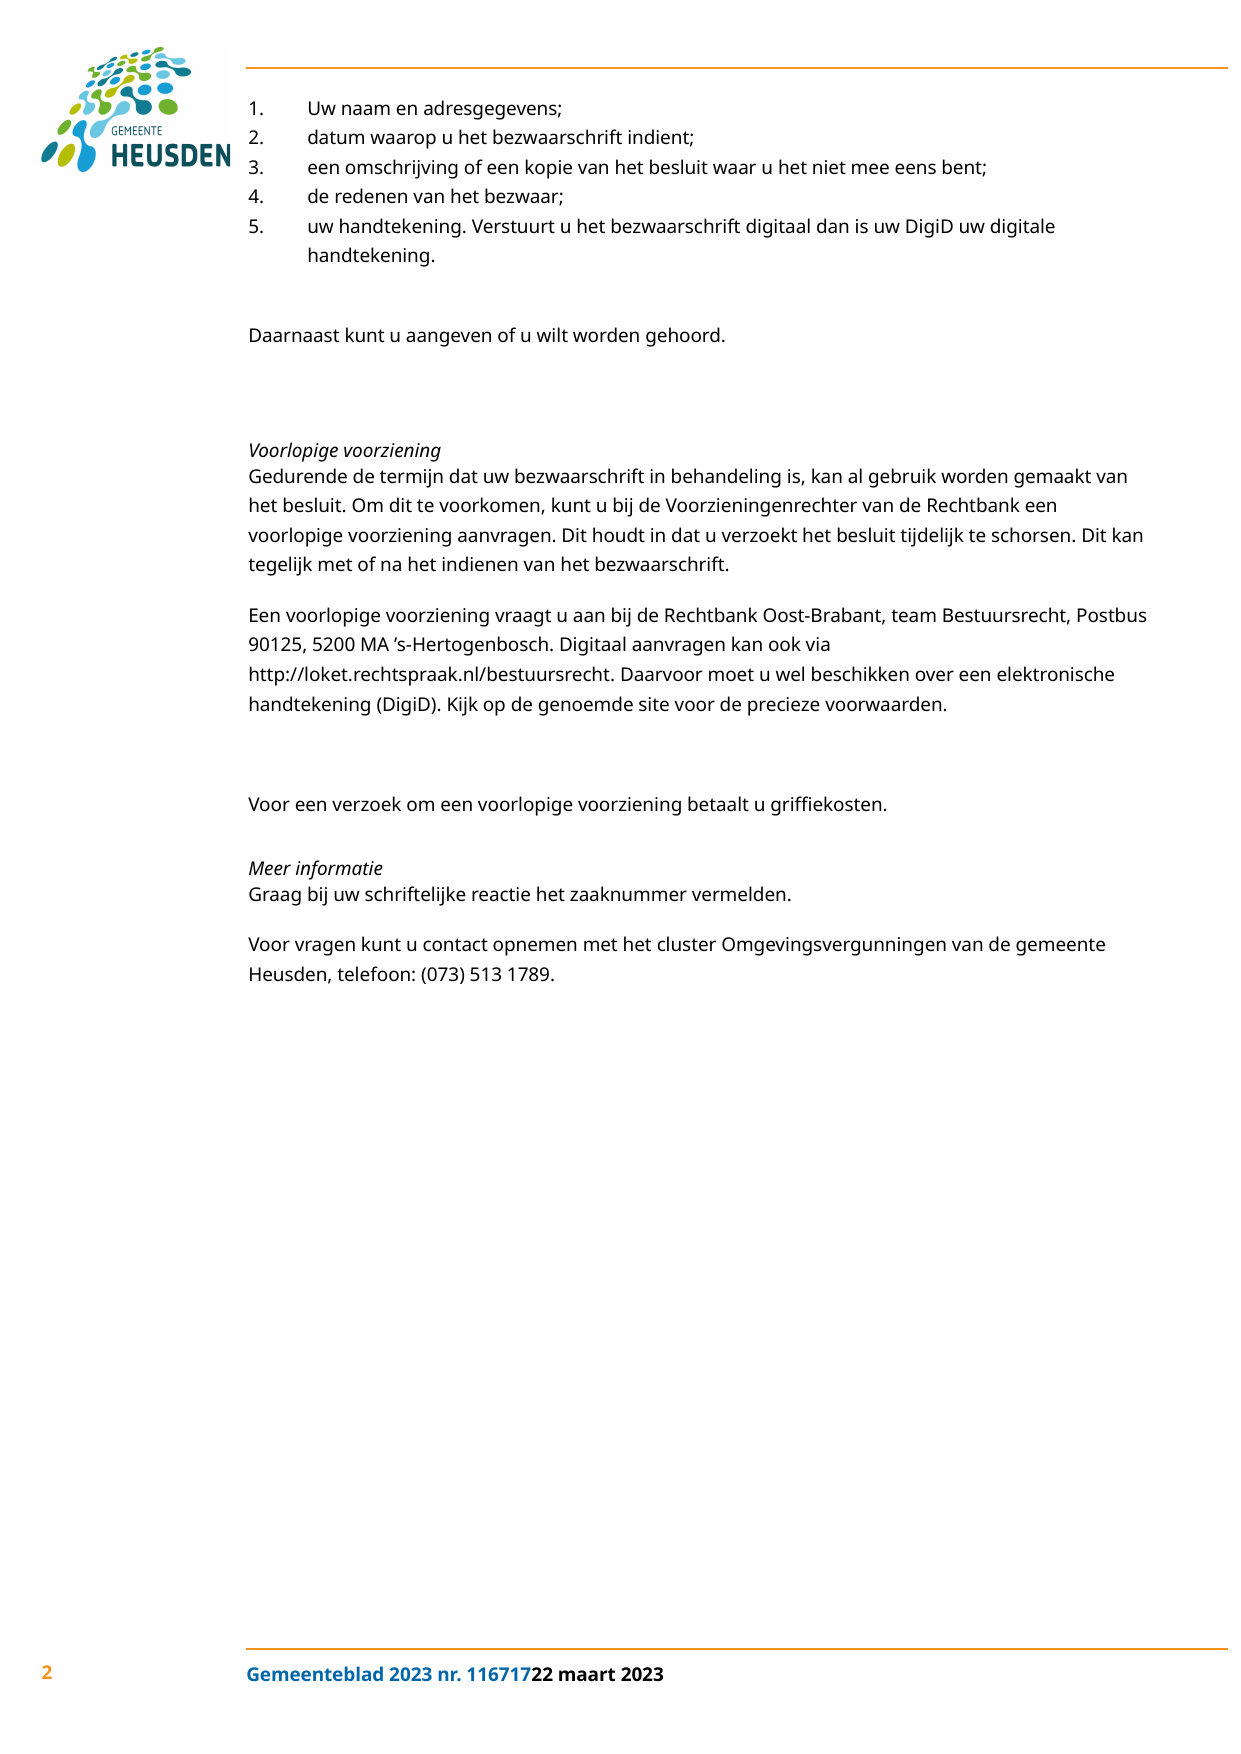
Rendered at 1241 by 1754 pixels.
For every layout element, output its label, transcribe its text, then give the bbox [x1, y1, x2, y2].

list de redenen van het bezwaar; [248, 183, 1152, 209]
picture [41, 47, 231, 172]
list een omschrijving of een kopie van het besluit waar u het niet mee eens bent; [248, 154, 1152, 180]
text Daarnaast kunt u aangeven of u wilt worden gehoord. [248, 323, 1152, 348]
list Uw naam en adresgegevens; [248, 95, 1152, 121]
text Een voorlopige voorziening vraagt u aan bij de Rechtbank Oost-Brabant, team Bestuursrecht, Postbus 90125, 5200 MA ’s-Hertogenbosch. Digitaal aanvragen kan ook via http://loket.rechtspraak.nl/bestuursrecht. Daarvoor moet u wel beschikken over een elektronische handtekening (DigiD). Kijk op de genoemde site voor de precieze voorwaarden. [248, 602, 1152, 716]
text Graag bij uw schriftelijke reactie het zaaknummer vermelden. [248, 881, 1152, 907]
list uw handtekening. Verstuurt u het bezwaarschrift digitaal dan is uw DigiD uw digitale handtekening. [248, 213, 1152, 268]
text Meer informatie [248, 856, 1152, 881]
text Gedurende de termijn dat uw bezwaarschrift in behandeling is, kan al gebruik worden gemaakt van het besluit. Om dit te voorkomen, kunt u bij de Voorzieningenrechter van de Rechtbank een voorlopige voorziening aanvragen. Dit houdt in dat u verzoekt het besluit tijdelijk te schorsen. Dit kan tegelijk met of na het indienen van het bezwaarschrift. [248, 463, 1152, 577]
list datum waarop u het bezwaarschrift indient; [248, 124, 1152, 150]
text Voor een verzoek om een voorlopige voorziening betaalt u griffiekosten. [248, 792, 1152, 817]
text Voorlopige voorziening [248, 437, 1152, 463]
text Voor vragen kunt u contact opnemen met het cluster Omgevingsvergunningen van de gemeente Heusden, telefoon: (073) 513 1789. [248, 932, 1152, 987]
